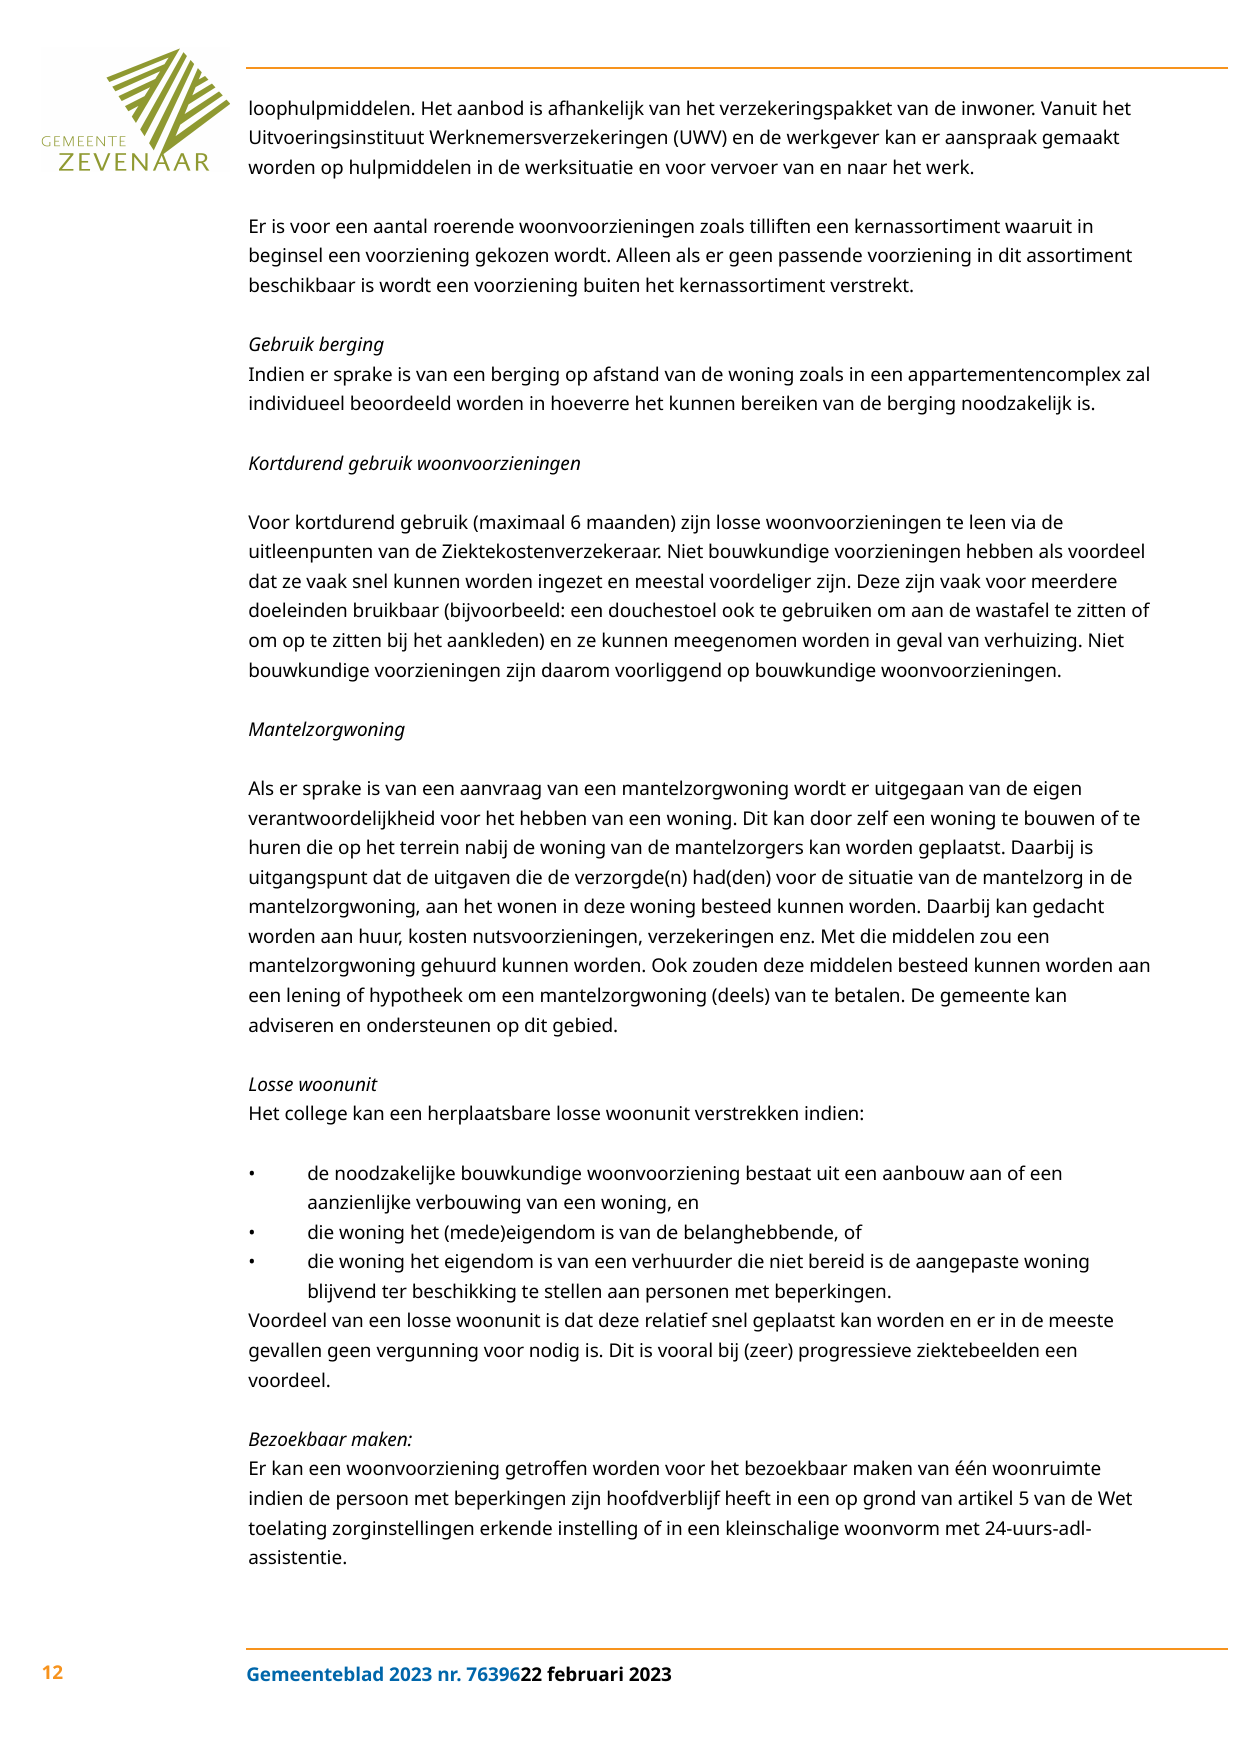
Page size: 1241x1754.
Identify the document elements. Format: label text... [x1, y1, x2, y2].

text Het college kan een herplaatsbare losse woonunit verstrekken indien: [248, 1101, 1152, 1126]
text Losse woonunit [248, 1071, 1152, 1097]
text Kortdurend gebruik woonvoorzieningen [248, 450, 1152, 476]
text Voor kortdurend gebruik (maximaal 6 maanden) zijn losse woonvoorzieningen te leen via de uitleenpunten van de Ziektekostenverzekeraar. Niet bouwkundige voorzieningen hebben als voordeel dat ze vaak snel kunnen worden ingezet en meestal voordeliger zijn. Deze zijn vaak voor meerdere doeleinden bruikbaar (bijvoorbeeld: een douchestoel ook te gebruiken om aan de wastafel te zitten of om op te zitten bij het aankleden) en ze kunnen meegenomen worden in geval van verhuizing. Niet bouwkundige voorzieningen zijn daarom voorliggend op bouwkundige woonvoorzieningen. [248, 509, 1152, 683]
text Mantelzorgwoning [248, 716, 1152, 742]
text Er is voor een aantal roerende woonvoorzieningen zoals tilliften een kernassortiment waaruit in beginsel een voorziening gekozen wordt. Alleen als er geen passende voorziening in dit assortiment beschikbaar is wordt een voorziening buiten het kernassortiment verstrekt. [248, 213, 1152, 298]
list die woning het (mede)eigendom is van de belanghebbende, of [248, 1219, 1152, 1245]
picture [41, 47, 231, 172]
text Indien er sprake is van een berging op afstand van de woning zoals in een appartementencomplex zal individueel beoordeeld worden in hoeverre het kunnen bereiken van de berging noodzakelijk is. [248, 361, 1152, 416]
text Bezoekbaar maken: [248, 1426, 1152, 1452]
list die woning het eigendom is van een verhuurder die niet bereid is de aangepaste woning blijvend ter beschikking te stellen aan personen met beperkingen. [248, 1248, 1152, 1304]
list de noodzakelijke bouwkundige woonvoorziening bestaat uit een aanbouw aan of een aanzienlijke verbouwing van een woning, en [248, 1160, 1152, 1215]
text Voordeel van een losse woonunit is dat deze relatief snel geplaatst kan worden en er in de meeste gevallen geen vergunning voor nodig is. Dit is vooral bij (zeer) progressieve ziektebeelden een voordeel. [248, 1308, 1152, 1393]
text loophulpmiddelen. Het aanbod is afhankelijk van het verzekeringspakket van de inwoner. Vanuit het Uitvoeringsinstituut Werknemersverzekeringen (UWV) en de werkgever kan er aanspraak gemaakt worden op hulpmiddelen in de werksituatie en voor vervoer van en naar het werk. [248, 95, 1152, 180]
text Gebruik berging [248, 331, 1152, 357]
text Er kan een woonvoorziening getroffen worden voor het bezoekbaar maken van één woonruimte indien de persoon met beperkingen zijn hoofdverblijf heeft in een op grond van artikel 5 van de Wet toelating zorginstellingen erkende instelling of in een kleinschalige woonvorm met 24-uurs-adl-assistentie. [248, 1456, 1152, 1570]
text Als er sprake is van een aanvraag van een mantelzorgwoning wordt er uitgegaan van de eigen verantwoordelijkheid voor het hebben van een woning. Dit kan door zelf een woning te bouwen of te huren die op het terrein nabij de woning van de mantelzorgers kan worden geplaatst. Daarbij is uitgangspunt dat de uitgaven die de verzorgde(n) had(den) voor de situatie van de mantelzorg in de mantelzorgwoning, aan het wonen in deze woning besteed kunnen worden. Daarbij kan gedacht worden aan huur, kosten nutsvoorzieningen, verzekeringen enz. Met die middelen zou een mantelzorgwoning gehuurd kunnen worden. Ook zouden deze middelen besteed kunnen worden aan een lening of hypotheek om een mantelzorgwoning (deels) van te betalen. De gemeente kan adviseren en ondersteunen op dit gebied. [248, 775, 1152, 1038]
